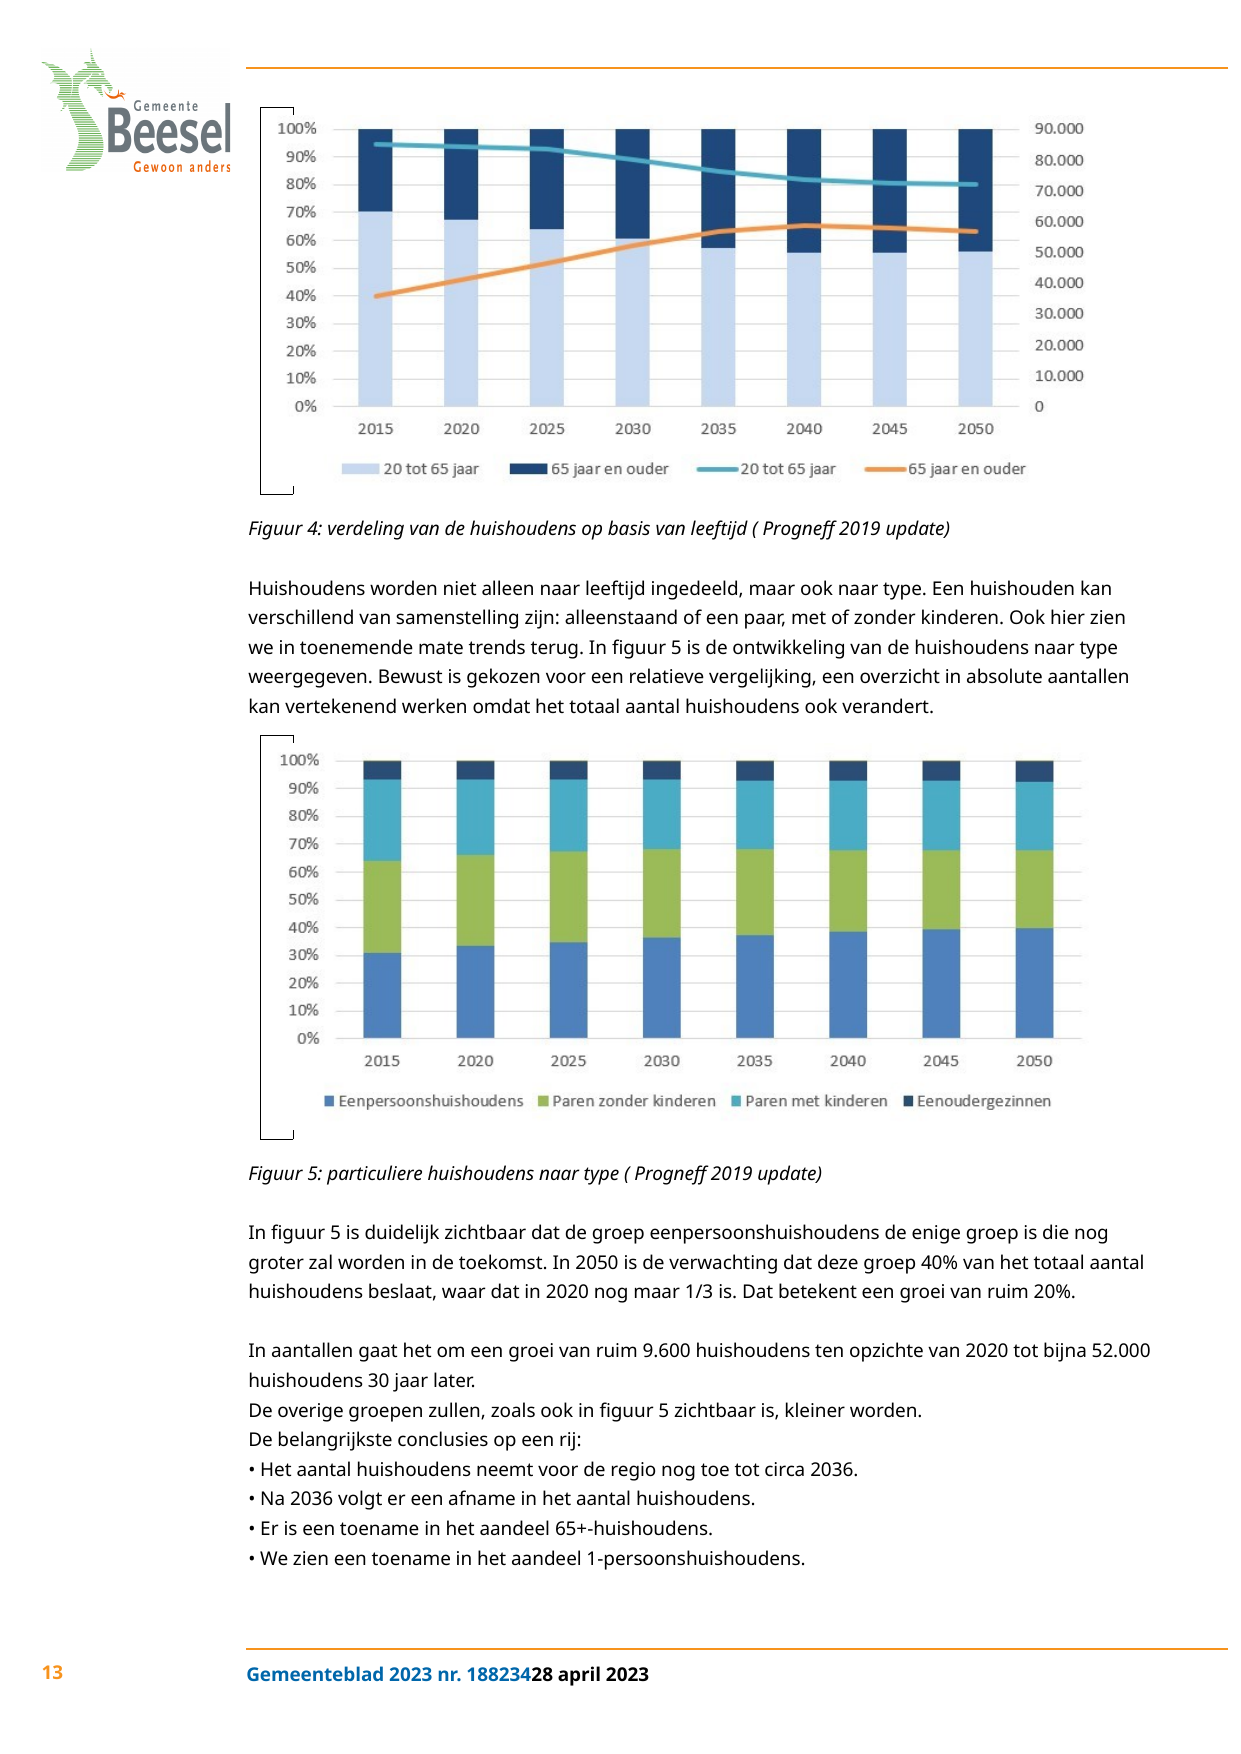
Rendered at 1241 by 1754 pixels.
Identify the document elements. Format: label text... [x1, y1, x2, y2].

text • Na 2036 volgt er een afname in het aantal huishoudens. [248, 1486, 1152, 1511]
picture [268, 743, 1096, 1130]
text Figuur 5: particuliere huishoudens naar type ( Progneff 2019 update) [248, 1160, 1152, 1186]
text De belangrijkste conclusies op een rij: [248, 1426, 1152, 1452]
text Figuur 4: verdeling van de huishoudens op basis van leeftijd ( Progneff 2019 update) [248, 516, 1152, 541]
picture [268, 115, 1096, 486]
text Huishoudens worden niet alleen naar leeftijd ingedeeld, maar ook naar type. Een huishouden kan verschillend van samenstelling zijn: alleenstaand of een paar, met of zonder kinderen. Ook hier zien we in toenemende mate trends terug. In figuur 5 is de ontwikkeling van de huishoudens naar type weergegeven. Bewust is gekozen voor een relatieve vergelijking, een overzicht in absolute aantallen kan vertekenend werken omdat het totaal aantal huishoudens ook verandert. [248, 575, 1152, 719]
text In figuur 5 is duidelijk zichtbaar dat de groep eenpersoonshuishoudens de enige groep is die nog groter zal worden in de toekomst. In 2050 is de verwachting dat deze groep 40% van het totaal aantal huishoudens beslaat, waar dat in 2020 nog maar 1/3 is. Dat betekent een groei van ruim 20%. [248, 1219, 1152, 1304]
text • Het aantal huishoudens neemt voor de regio nog toe tot circa 2036. [248, 1456, 1152, 1482]
text • We zien een toename in het aandeel 1-persoonshuishoudens. [248, 1545, 1152, 1570]
text In aantallen gaat het om een groei van ruim 9.600 huishoudens ten opzichte van 2020 tot bijna 52.000 huishoudens 30 jaar later. [248, 1338, 1152, 1393]
text • Er is een toename in het aandeel 65+-huishoudens. [248, 1515, 1152, 1541]
text De overige groepen zullen, zoals ook in figuur 5 zichtbaar is, kleiner worden. [248, 1397, 1152, 1422]
picture [41, 47, 231, 172]
